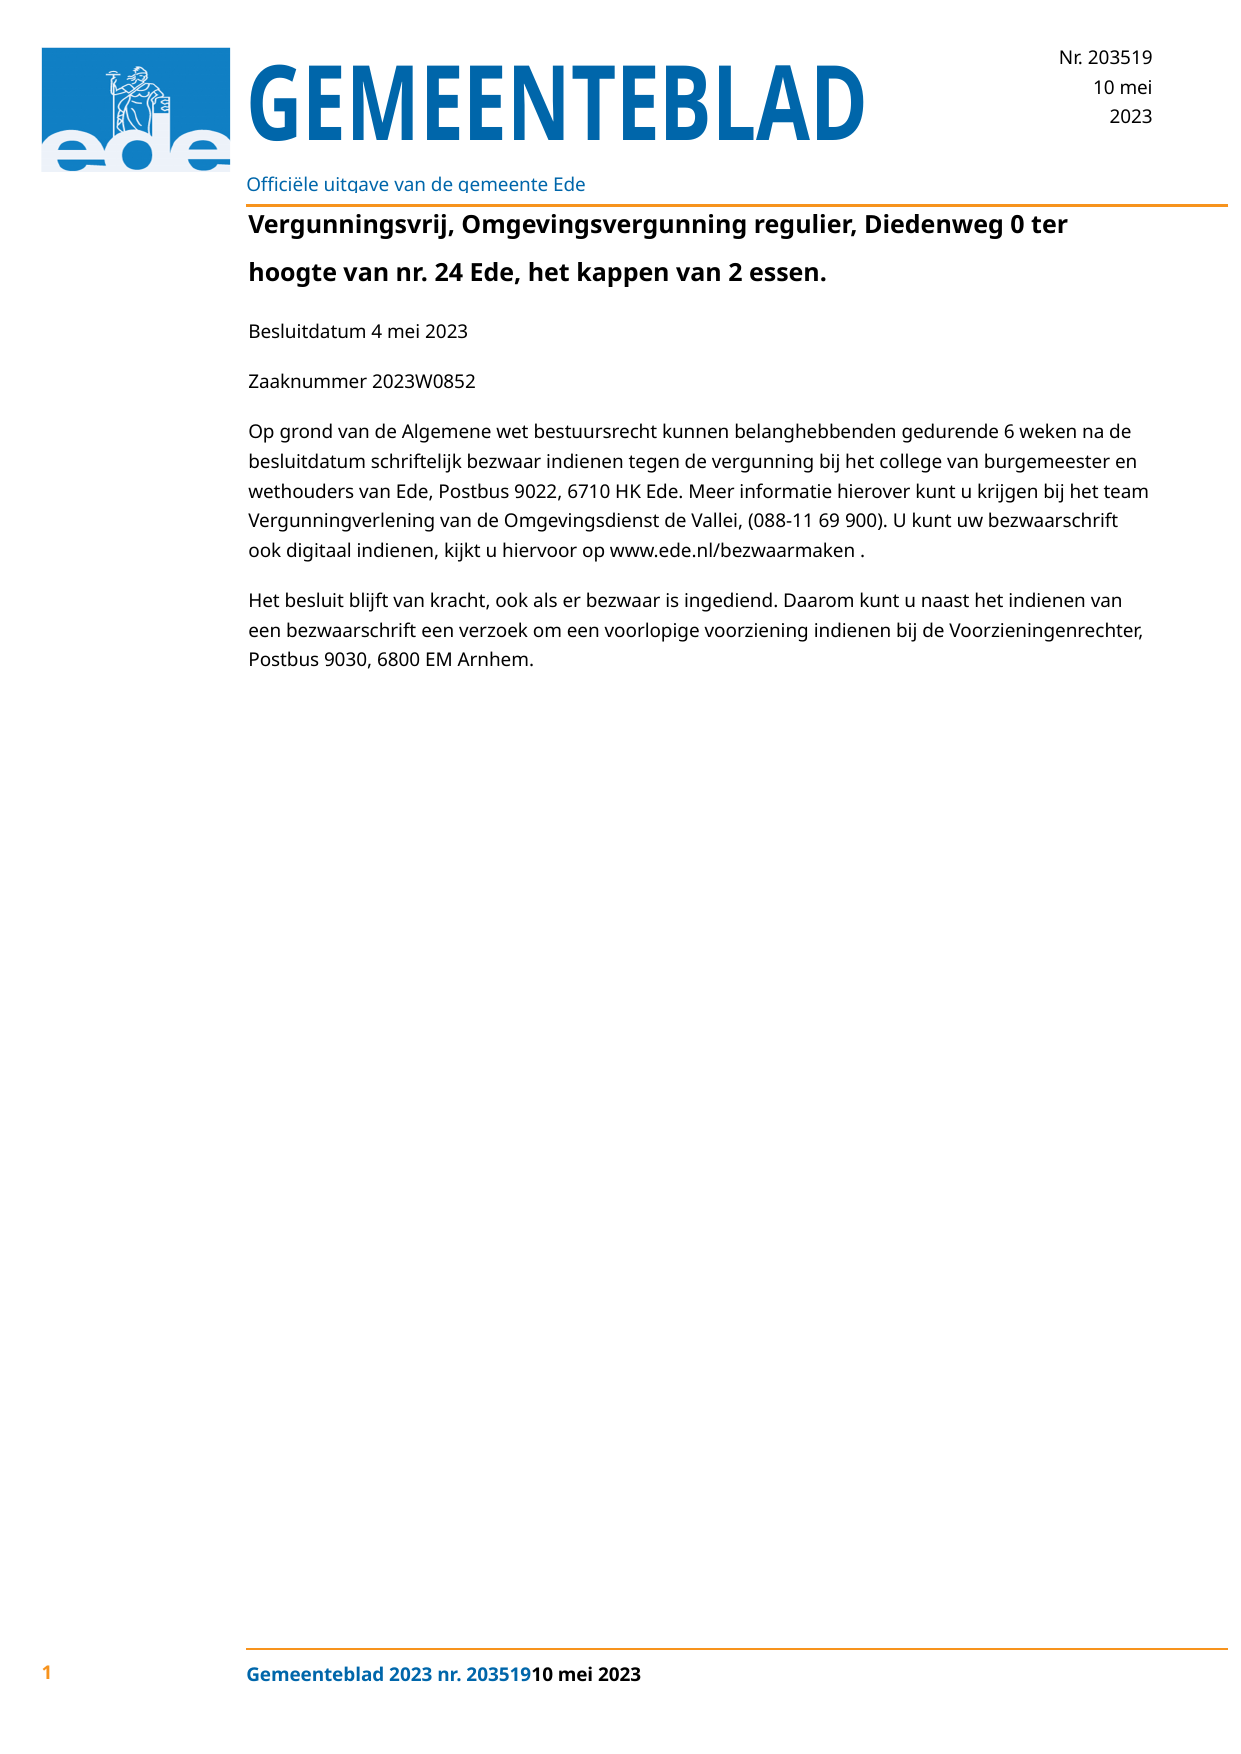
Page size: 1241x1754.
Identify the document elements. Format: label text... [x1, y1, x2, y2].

text Het besluit blijft van kracht, ook als er bezwaar is ingediend. Daarom kunt u naast het indienen van een bezwaarschrift een verzoek om een voorlopige voorziening indienen bij de Voorzieningenrechter, Postbus 9030, 6800 EM Arnhem. [248, 587, 1152, 672]
text Zaaknummer 2023W0852 [248, 368, 1152, 394]
picture [41, 47, 231, 172]
text Besluitdatum 4 mei 2023 [248, 318, 1152, 344]
text Vergunningsvrij, Omgevingsvergunning regulier, Diedenweg 0 ter hoogte van nr. 24 Ede, het kappen van 2 essen. [248, 207, 1152, 288]
text Op grond van de Algemene wet bestuursrecht kunnen belanghebbenden gedurende 6 weken na de besluitdatum schriftelijk bezwaar indienen tegen de vergunning bij het college van burgemeester en wethouders van Ede, Postbus 9022, 6710 HK Ede. Meer informatie hierover kunt u krijgen bij het team Vergunningverlening van de Omgevingsdienst de Vallei, (088-11 69 900). U kunt uw bezwaarschrift ook digitaal indienen, kijkt u hiervoor op www.ede.nl/bezwaarmaken . [248, 419, 1152, 563]
